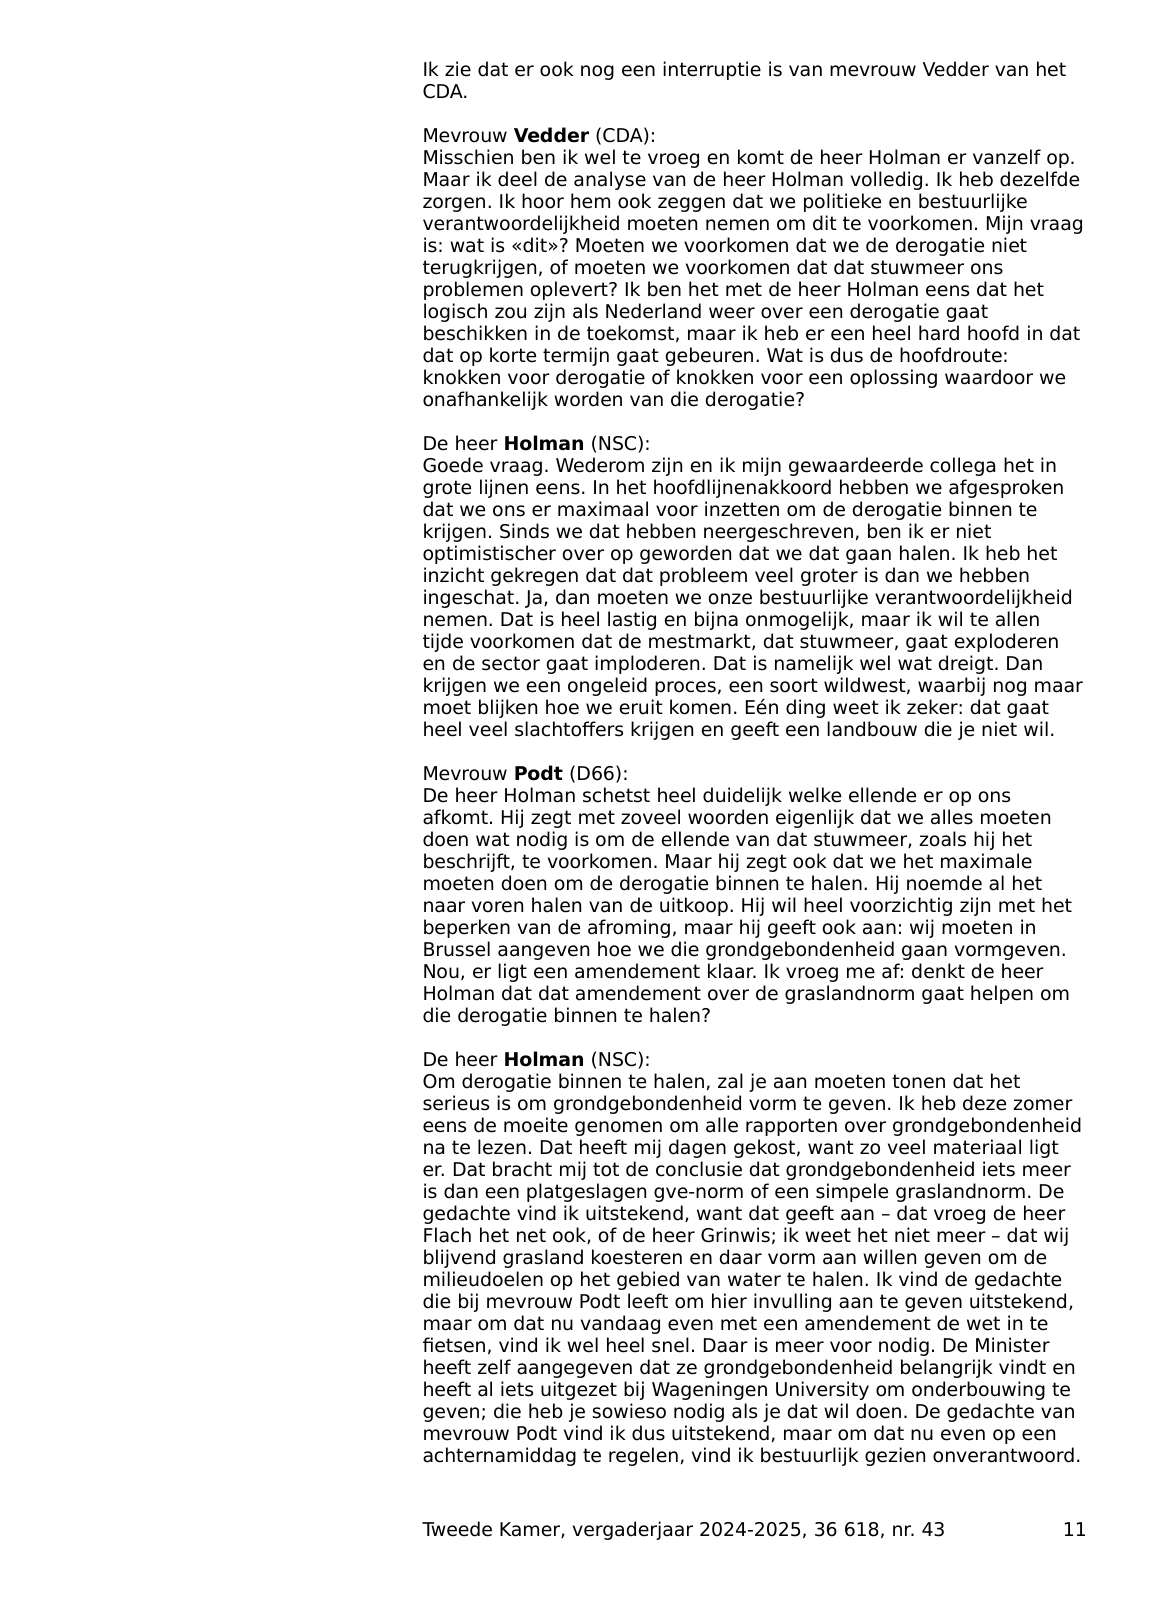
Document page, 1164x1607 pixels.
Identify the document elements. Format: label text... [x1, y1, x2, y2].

text De heer Holman (NSC): [422, 1049, 1087, 1071]
text De heer Holman (NSC): [422, 433, 1087, 455]
text Misschien ben ik wel te vroeg en komt de heer Holman er vanzelf op. Maar ik deel de analyse van de heer Holman volledig. Ik heb dezelfde zorgen. Ik hoor hem ook zeggen dat we politieke en bestuurlijke verantwoordelijkheid moeten nemen om dit te voorkomen. Mijn vraag is: wat is «dit»? Moeten we voorkomen dat we de derogatie niet terugkrijgen, of moeten we voorkomen dat dat stuwmeer ons problemen oplevert? Ik ben het met de heer Holman eens dat het logisch zou zijn als Nederland weer over een derogatie gaat beschikken in de toekomst, maar ik heb er een heel hard hoofd in dat dat op korte termijn gaat gebeuren. Wat is dus de hoofdroute: knokken voor derogatie of knokken voor een oplossing waardoor we onafhankelijk worden van die derogatie? [422, 147, 1087, 411]
text De heer Holman schetst heel duidelijk welke ellende er op ons afkomt. Hij zegt met zoveel woorden eigenlijk dat we alles moeten doen wat nodig is om de ellende van dat stuwmeer, zoals hij het beschrijft, te voorkomen. Maar hij zegt ook dat we het maximale moeten doen om de derogatie binnen te halen. Hij noemde al het naar voren halen van de uitkoop. Hij wil heel voorzichtig zijn met het beperken van de afroming, maar hij geeft ook aan: wij moeten in Brussel aangeven hoe we die grondgebondenheid gaan vormgeven. Nou, er ligt een amendement klaar. Ik vroeg me af: denkt de heer Holman dat dat amendement over de graslandnorm gaat helpen om die derogatie binnen te halen? [422, 785, 1087, 1027]
text Goede vraag. Wederom zijn en ik mijn gewaardeerde collega het in grote lijnen eens. In het hoofdlijnenakkoord hebben we afgesproken dat we ons er maximaal voor inzetten om de derogatie binnen te krijgen. Sinds we dat hebben neergeschreven, ben ik er niet optimistischer over op geworden dat we dat gaan halen. Ik heb het inzicht gekregen dat dat probleem veel groter is dan we hebben ingeschat. Ja, dan moeten we onze bestuurlijke verantwoordelijkheid nemen. Dat is heel lastig en bijna onmogelijk, maar ik wil te allen tijde voorkomen dat de mestmarkt, dat stuwmeer, gaat exploderen en de sector gaat imploderen. Dat is namelijk wel wat dreigt. Dan krijgen we een ongeleid proces, een soort wildwest, waarbij nog maar moet blijken hoe we eruit komen. Eén ding weet ik zeker: dat gaat heel veel slachtoffers krijgen en geeft een landbouw die je niet wil. [422, 455, 1087, 741]
text Mevrouw Vedder (CDA): [422, 125, 1087, 147]
text Mevrouw Podt (D66): [422, 763, 1087, 785]
text Om derogatie binnen te halen, zal je aan moeten tonen dat het serieus is om grondgebondenheid vorm te geven. Ik heb deze zomer eens de moeite genomen om alle rapporten over grondgebondenheid na te lezen. Dat heeft mij dagen gekost, want zo veel materiaal ligt er. Dat bracht mij tot de conclusie dat grondgebondenheid iets meer is dan een platgeslagen gve-norm of een simpele graslandnorm. De gedachte vind ik uitstekend, want dat geeft aan – dat vroeg de heer Flach het net ook, of de heer Grinwis; ik weet het niet meer – dat wij blijvend grasland koesteren en daar vorm aan willen geven om de milieudoelen op het gebied van water te halen. Ik vind de gedachte die bij mevrouw Podt leeft om hier invulling aan te geven uitstekend, maar om dat nu vandaag even met een amendement de wet in te fietsen, vind ik wel heel snel. Daar is meer voor nodig. De Minister heeft zelf aangegeven dat ze grondgebondenheid belangrijk vindt en heeft al iets uitgezet bij Wageningen University om onderbouwing te geven; die heb je sowieso nodig als je dat wil doen. De gedachte van mevrouw Podt vind ik dus uitstekend, maar om dat nu even op een achternamiddag te regelen, vind ik bestuurlijk gezien onverantwoord. [422, 1071, 1087, 1467]
text Ik zie dat er ook nog een interruptie is van mevrouw Vedder van het CDA. [422, 59, 1087, 103]
